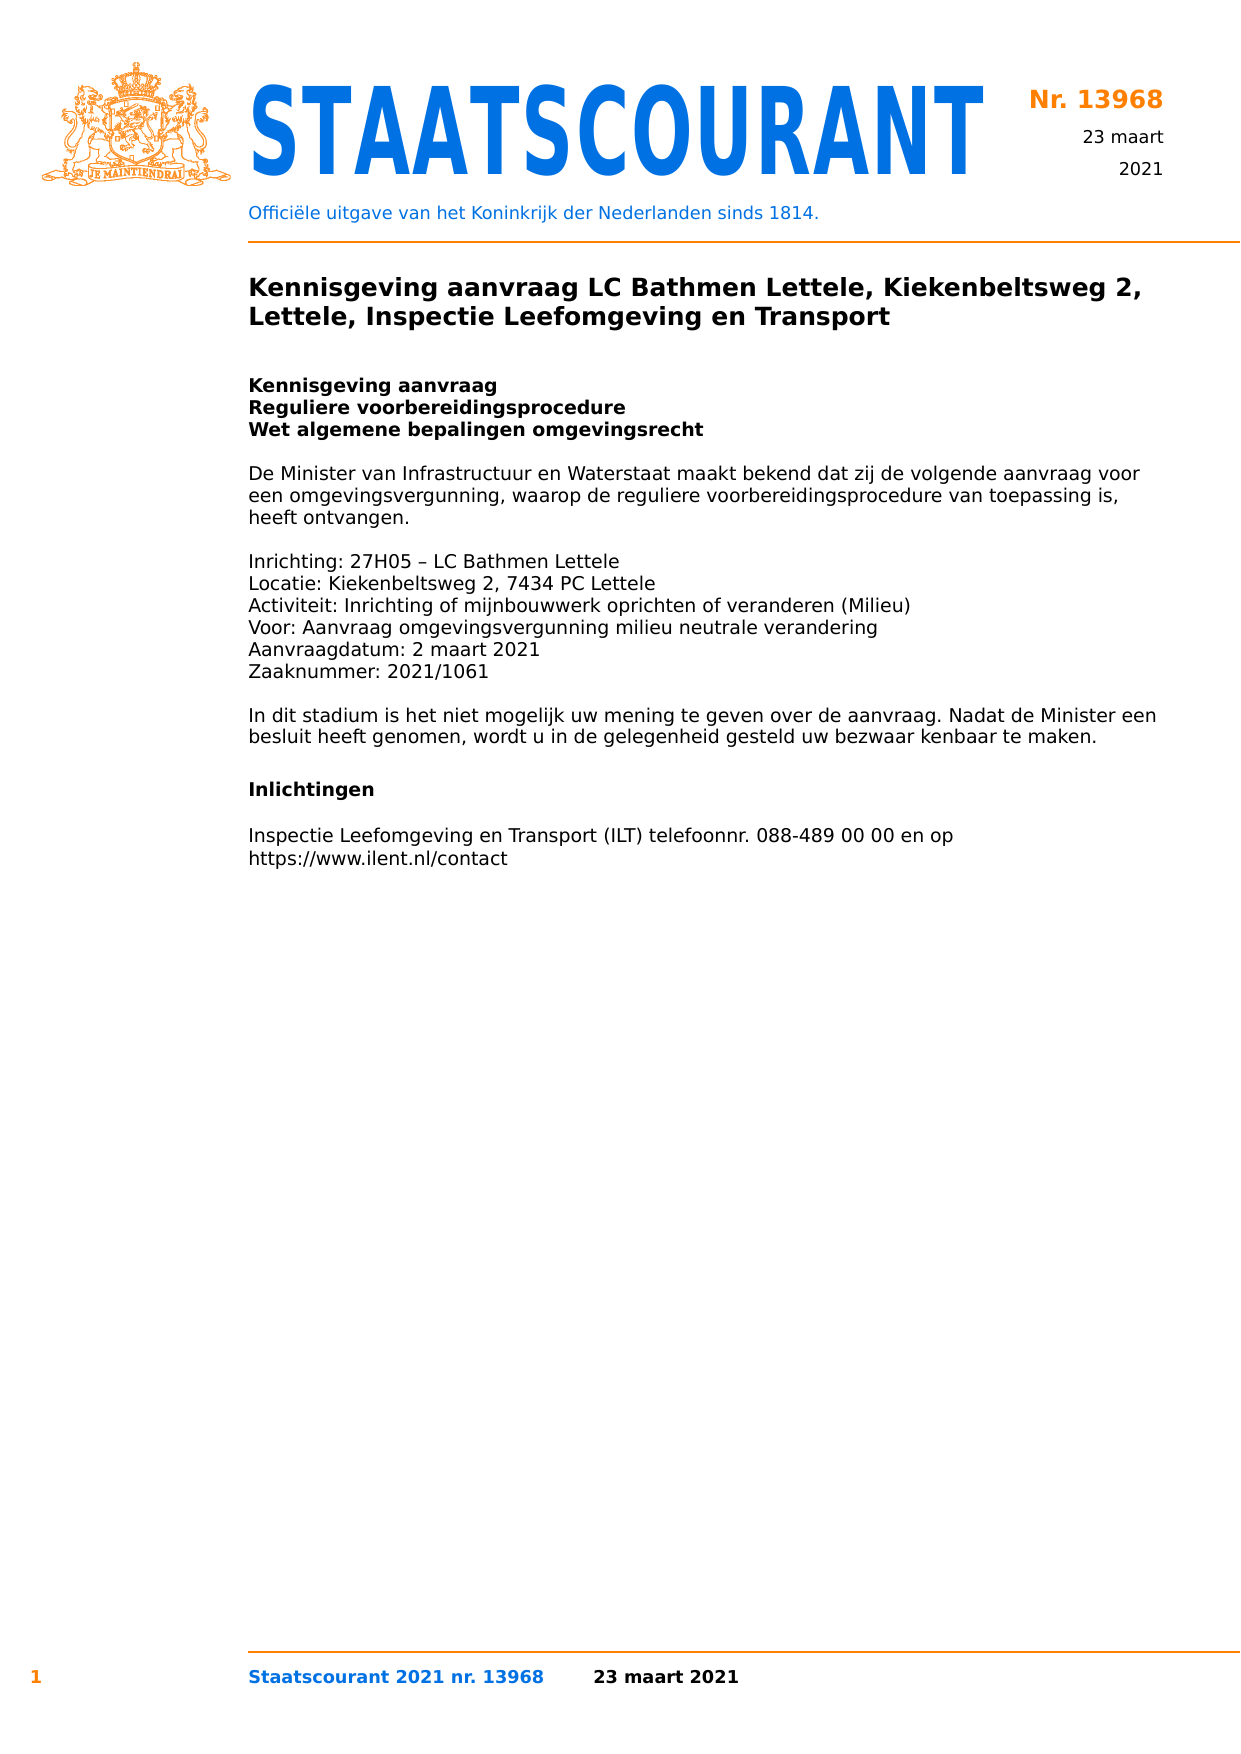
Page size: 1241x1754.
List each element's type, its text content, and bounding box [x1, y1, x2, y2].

subtitle Inlichtingen [248, 778, 1163, 800]
text Inspectie Leefomgeving en Transport (ILT) telefoonnr. 088-489 00 00 en op https://www.ilent.nl/contact [248, 825, 1163, 869]
table_cell Officiële uitgave van het Koninkrijk der Nederlanden sinds 1814. [248, 203, 1240, 241]
table_header STAATSCOURANT [248, 62, 998, 203]
text Inrichting: 27H05 – LC Bathmen Lettele [248, 551, 1163, 573]
text Zaaknummer: 2021/1061 [248, 661, 1163, 683]
table_header [25, 62, 248, 241]
text De Minister van Infrastructuur en Waterstaat maakt bekend dat zij de volgende aanvraag voor een omgevingsvergunning, waarop de reguliere voorbereidingsprocedure van toepassing is, heeft ontvangen. [248, 463, 1163, 529]
table_cell 23 maart [998, 121, 1240, 153]
text Aanvraagdatum: 2 maart 2021 [248, 639, 1163, 661]
table_header Nr. 13968 [998, 62, 1240, 121]
text Reguliere voorbereidingsprocedure [248, 397, 1163, 419]
text Voor: Aanvraag omgevingsvergunning milieu neutrale verandering [248, 617, 1163, 639]
subtitle Kennisgeving aanvraag LC Bathmen Lettele, Kiekenbeltsweg 2, Lettele, Inspectie Leefomgeving en Transport [248, 273, 1163, 331]
table_cell 2021 [998, 153, 1240, 203]
text Wet algemene bepalingen omgevingsrecht [248, 419, 1163, 441]
text Activiteit: Inrichting of mijnbouwwerk oprichten of veranderen (Milieu) [248, 595, 1163, 617]
picture [41, 62, 231, 186]
text Locatie: Kiekenbeltsweg 2, 7434 PC Lettele [248, 573, 1163, 595]
text In dit stadium is het niet mogelijk uw mening te geven over de aanvraag. Nadat de Minister een besluit heeft genomen, wordt u in de gelegenheid gesteld uw bezwaar kenbaar te maken. [248, 704, 1163, 748]
text Kennisgeving aanvraag [248, 375, 1163, 397]
